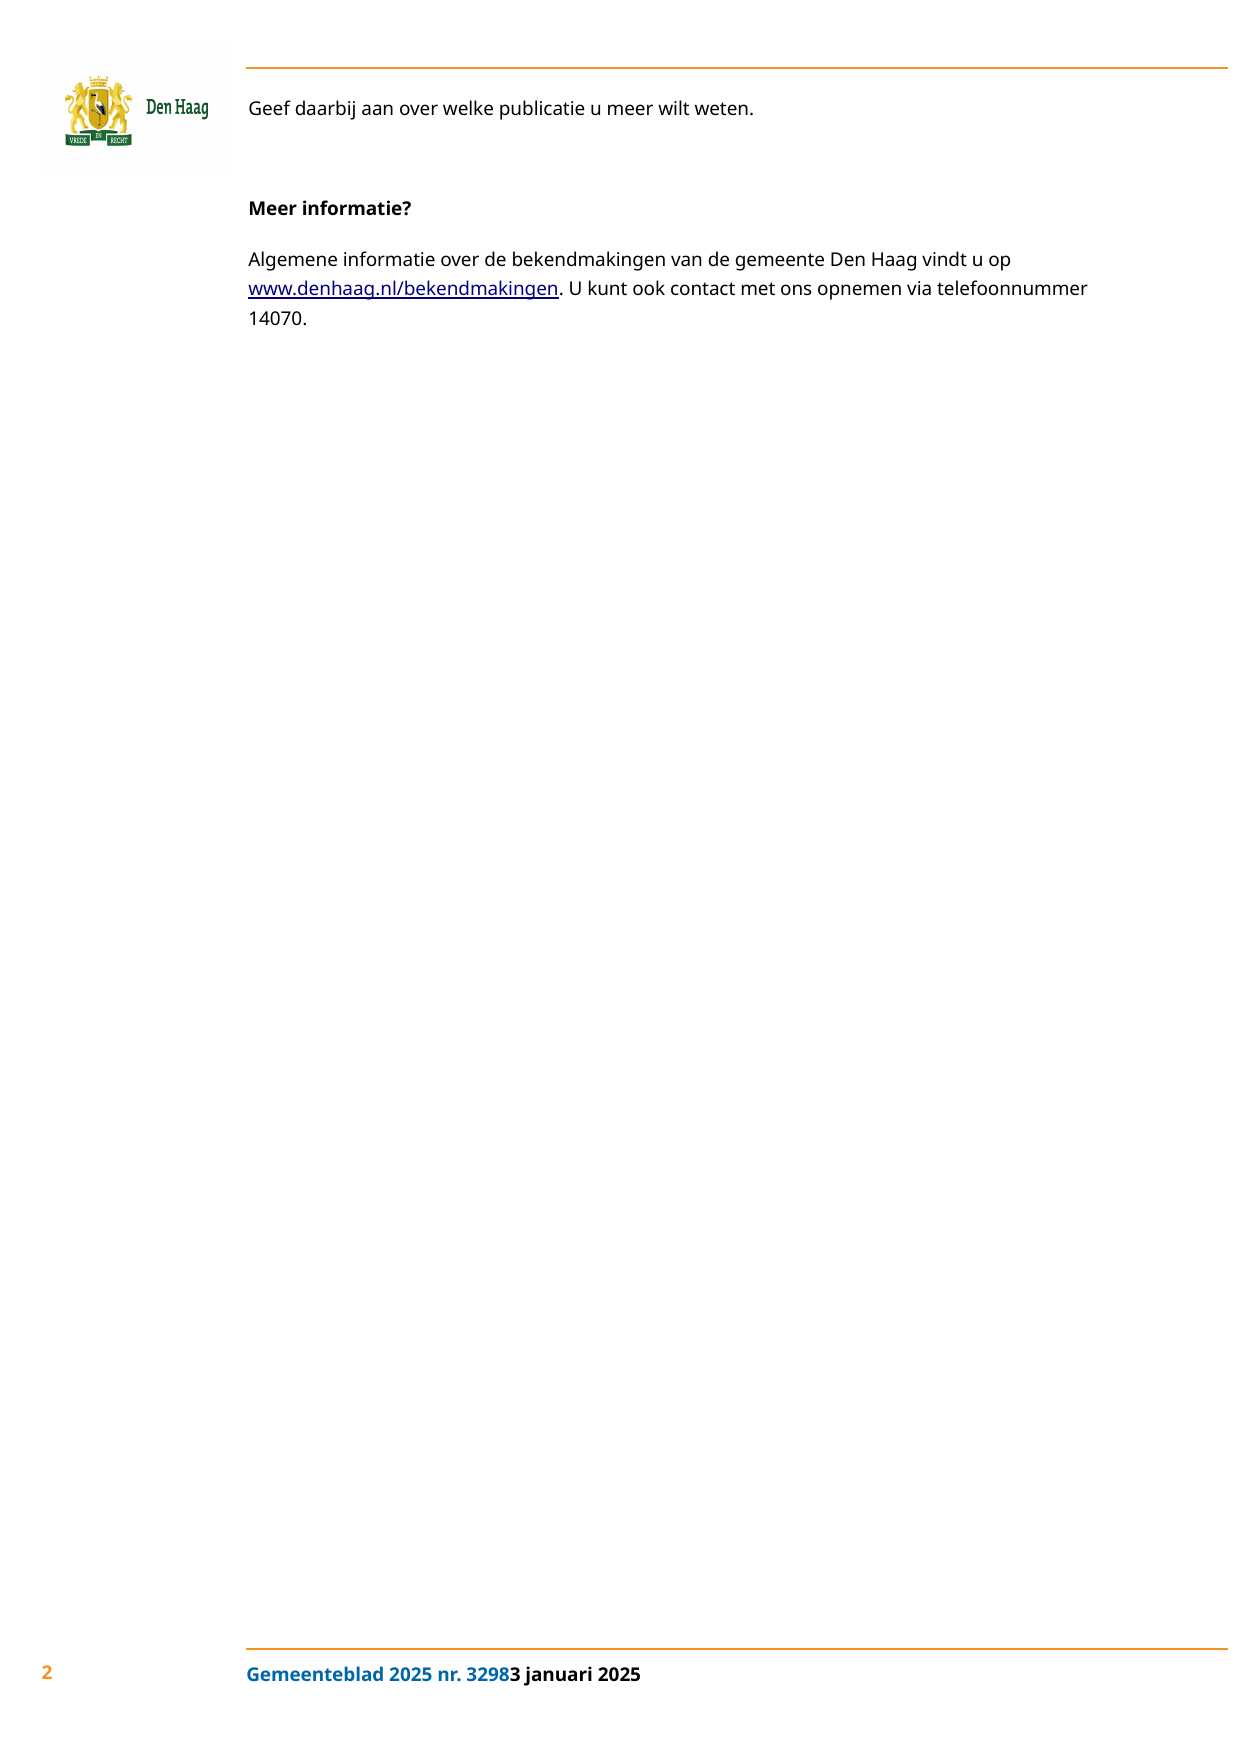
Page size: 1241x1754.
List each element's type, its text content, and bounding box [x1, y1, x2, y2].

picture [41, 47, 231, 172]
text Meer informatie? [248, 196, 1152, 221]
text Algemene informatie over de bekendmakingen van de gemeente Den Haag vindt u op www.denhaag.nl/bekendmakingen. U kunt ook contact met ons opnemen via telefoonnummer 14070. [248, 246, 1152, 331]
text Geef daarbij aan over welke publicatie u meer wilt weten. [248, 95, 1152, 121]
